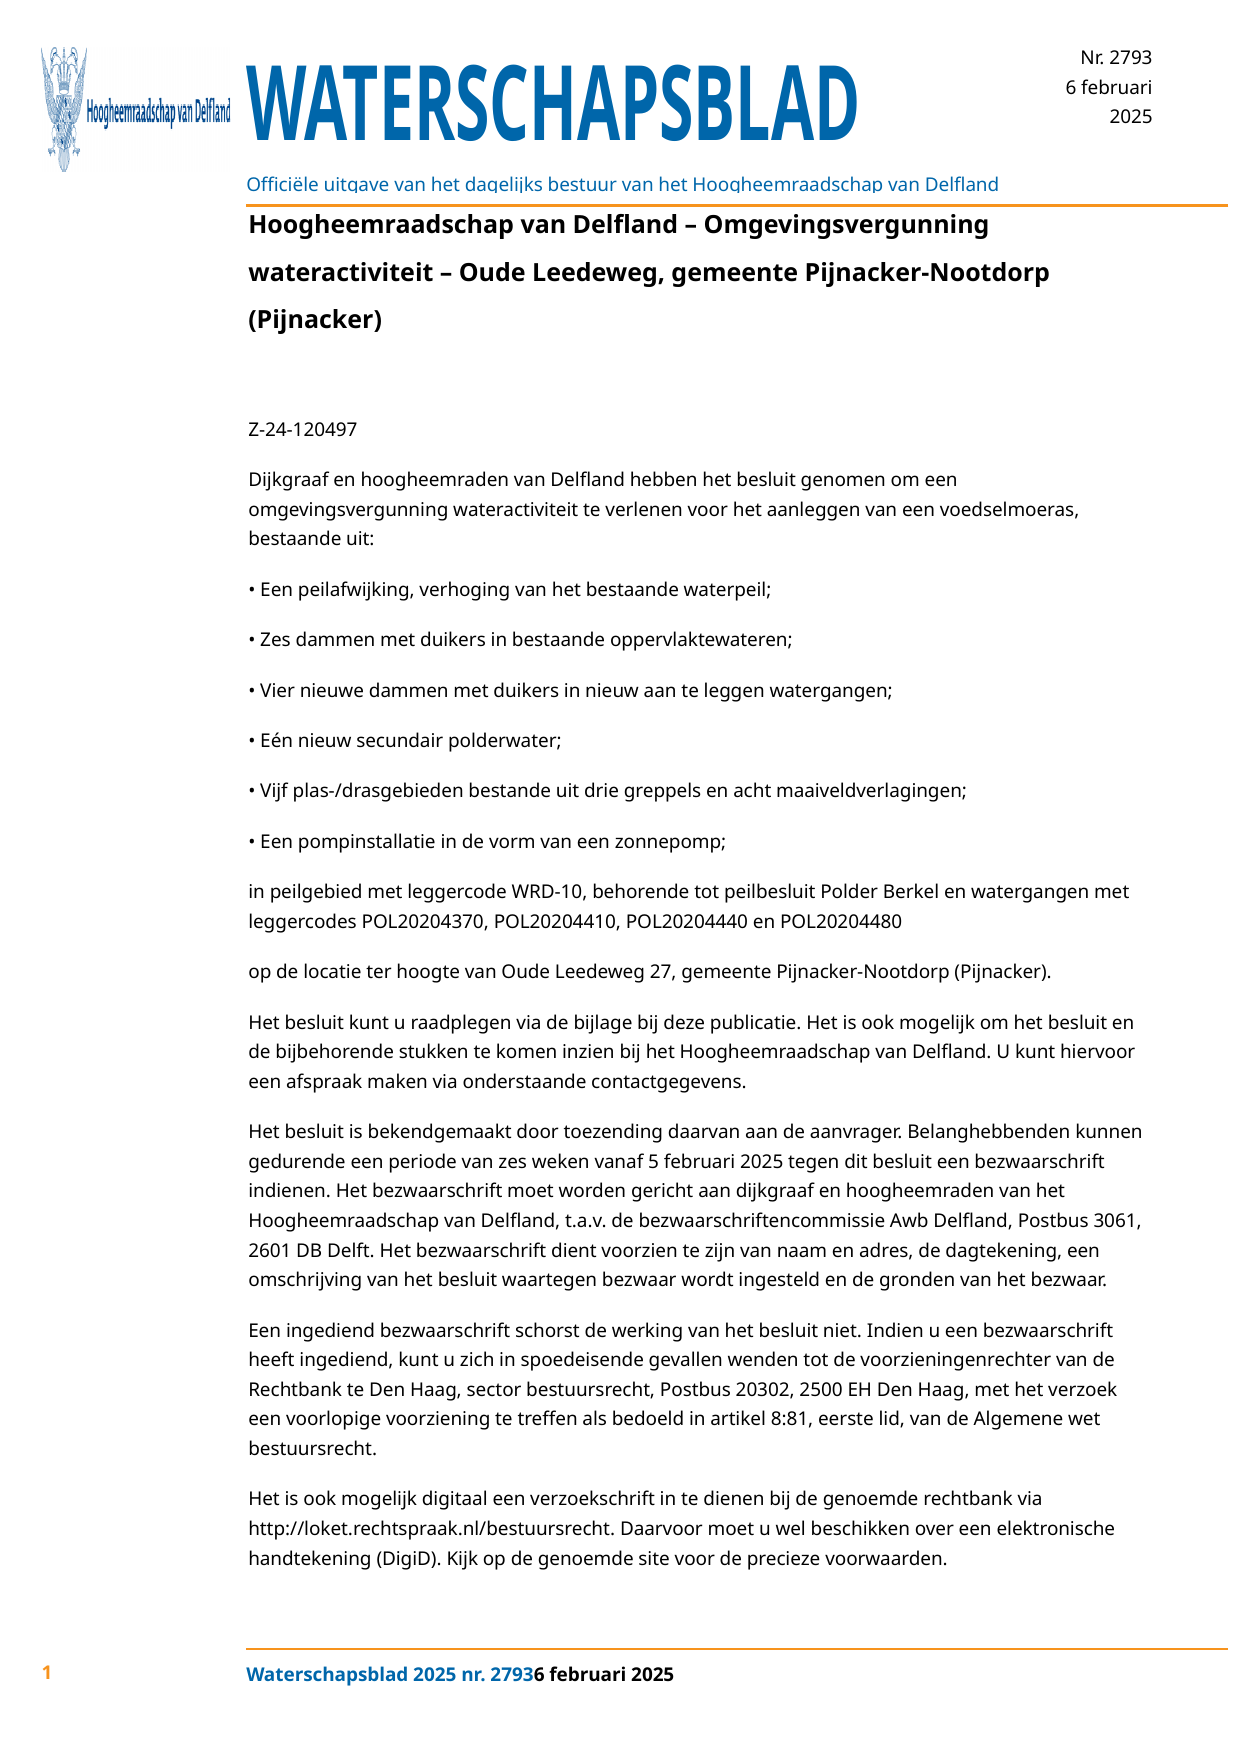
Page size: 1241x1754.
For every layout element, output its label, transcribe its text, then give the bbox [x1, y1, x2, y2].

text • Een pompinstallatie in de vorm van een zonnepomp; [248, 828, 1152, 854]
text • Vier nieuwe dammen met duikers in nieuw aan te leggen watergangen; [248, 677, 1152, 702]
text in peilgebied met leggercode WRD-10, behorende tot peilbesluit Polder Berkel en watergangen met leggercodes POL20204370, POL20204410, POL20204440 en POL20204480 [248, 878, 1152, 934]
text op de locatie ter hoogte van Oude Leedeweg 27, gemeente Pijnacker-Nootdorp (Pijnacker). [248, 958, 1152, 984]
text • Eén nieuw secundair polderwater; [248, 727, 1152, 753]
text • Zes dammen met duikers in bestaande oppervlaktewateren; [248, 626, 1152, 652]
text • Vijf plas-/drasgebieden bestande uit drie greppels en acht maaiveldverlagingen; [248, 778, 1152, 803]
text Z-24-120497 [248, 416, 1152, 442]
text • Een peilafwijking, verhoging van het bestaande waterpeil; [248, 576, 1152, 602]
text Het is ook mogelijk digitaal een verzoekschrift in te dienen bij de genoemde rechtbank via http://loket.rechtspraak.nl/bestuursrecht. Daarvoor moet u wel beschikken over een elektronische handtekening (DigiD). Kijk op de genoemde site voor de precieze voorwaarden. [248, 1486, 1152, 1570]
picture [41, 47, 231, 172]
text Een ingediend bezwaarschrift schorst de werking van het besluit niet. Indien u een bezwaarschrift heeft ingediend, kunt u zich in spoedeisende gevallen wenden tot de voorzieningenrechter van de Rechtbank te Den Haag, sector bestuursrecht, Postbus 20302, 2500 EH Den Haag, met het verzoek een voorlopige voorziening te treffen als bedoeld in artikel 8:81, eerste lid, van de Algemene wet bestuursrecht. [248, 1317, 1152, 1461]
text Dijkgraaf en hoogheemraden van Delfland hebben het besluit genomen om een omgevingsvergunning wateractiviteit te verlenen voor het aanleggen van een voedselmoeras, bestaande uit: [248, 466, 1152, 551]
text Het besluit is bekendgemaakt door toezending daarvan aan de aanvrager. Belanghebbenden kunnen gedurende een periode van zes weken vanaf 5 februari 2025 tegen dit besluit een bezwaarschrift indienen. Het bezwaarschrift moet worden gericht aan dijkgraaf en hoogheemraden van het Hoogheemraadschap van Delfland, t.a.v. de bezwaarschriftencommissie Awb Delfland, Postbus 3061, 2601 DB Delft. Het bezwaarschrift dient voorzien te zijn van naam en adres, de dagtekening, een omschrijving van het besluit waartegen bezwaar wordt ingesteld en de gronden van het bezwaar. [248, 1118, 1152, 1292]
text Het besluit kunt u raadplegen via de bijlage bij deze publicatie. Het is ook mogelijk om het besluit en de bijbehorende stukken te komen inzien bij het Hoogheemraadschap van Delfland. U kunt hiervoor een afspraak maken via onderstaande contactgegevens. [248, 1009, 1152, 1094]
text Hoogheemraadschap van Delfland – Omgevingsvergunning wateractiviteit – Oude Leedeweg, gemeente Pijnacker-Nootdorp (Pijnacker) [248, 207, 1152, 336]
